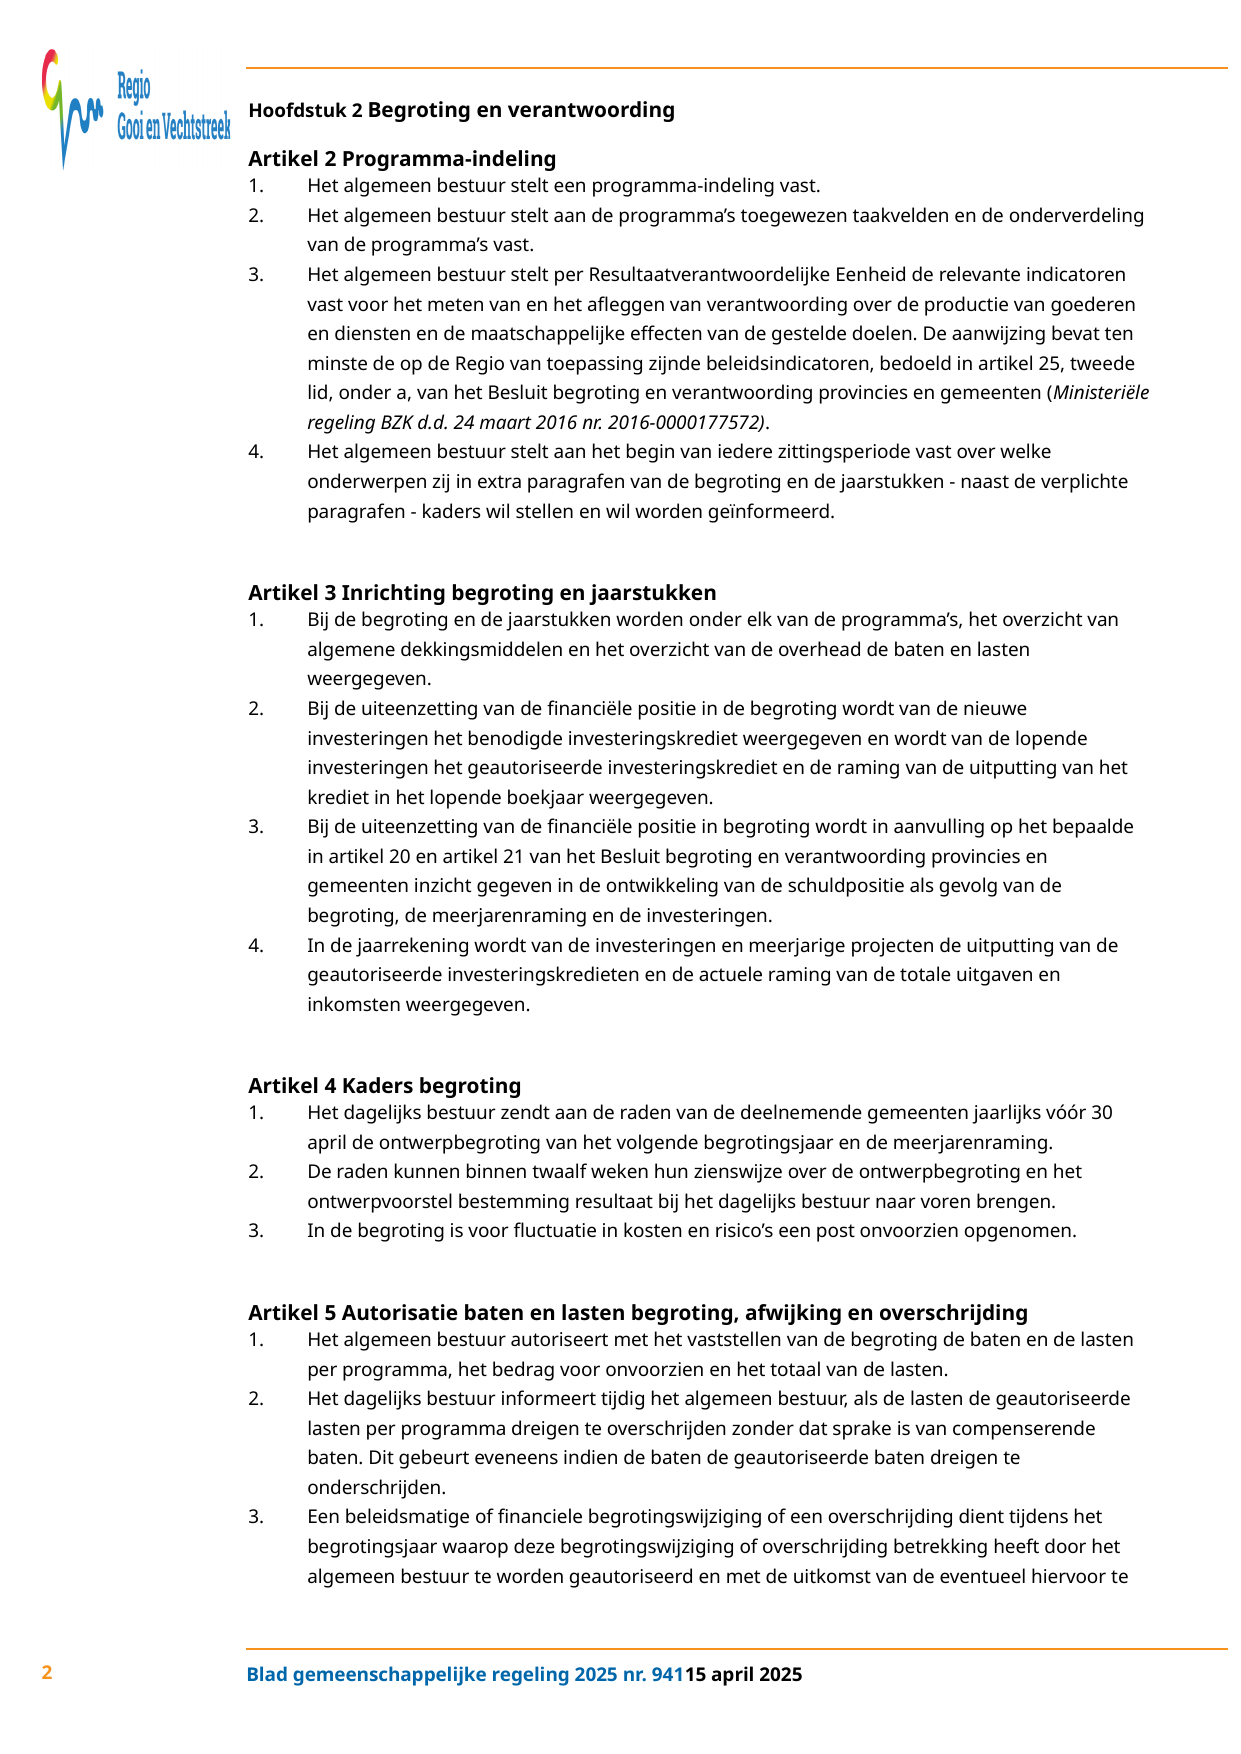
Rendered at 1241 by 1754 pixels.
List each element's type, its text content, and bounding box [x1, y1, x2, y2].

list In de jaarrekening wordt van de investeringen en meerjarige projecten de uitputting van de geautoriseerde investeringskredieten en de actuele raming van de totale uitgaven en inkomsten weergegeven. [248, 932, 1152, 1017]
list Een beleidsmatige of financiele begrotingswijziging of een overschrijding dient tijdens het begrotingsjaar waarop deze begrotingswijziging of overschrijding betrekking heeft door het algemeen bestuur te worden geautoriseerd en met de uitkomst van de eventueel hiervoor te [248, 1504, 1152, 1588]
list In de begroting is voor fluctuatie in kosten en risico’s een post onvoorzien opgenomen. [248, 1218, 1152, 1243]
text Artikel 5 Autorisatie baten en lasten begroting, afwijking en overschrijding [248, 1298, 1152, 1326]
list Het algemeen bestuur stelt een programma-indeling vast. [248, 172, 1152, 198]
list Het algemeen bestuur stelt per Resultaatverantwoordelijke Eenheid de relevante indicatoren vast voor het meten van en het afleggen van verantwoording over de productie van goederen en diensten en de maatschappelijke effecten van de gestelde doelen. De aanwijzing bevat ten minste de op de Regio van toepassing zijnde beleidsindicatoren, bedoeld in artikel 25, tweede lid, onder a, van het Besluit begroting en verantwoording provincies en gemeenten (Ministeriële regeling BZK d.d. 24 maart 2016 nr. 2016-0000177572). [248, 261, 1152, 435]
text Hoofdstuk 2 Begroting en verantwoording [248, 95, 1152, 123]
list Het dagelijks bestuur informeert tijdig het algemeen bestuur, als de lasten de geautoriseerde lasten per programma dreigen te overschrijden zonder dat sprake is van compenserende baten. Dit gebeurt eveneens indien de baten de geautoriseerde baten dreigen te onderschrijden. [248, 1385, 1152, 1500]
list Bij de uiteenzetting van de financiële positie in de begroting wordt van de nieuwe investeringen het benodigde investeringskrediet weergegeven en wordt van de lopende investeringen het geautoriseerde investeringskrediet en de raming van de uitputting van het krediet in het lopende boekjaar weergegeven. [248, 695, 1152, 809]
text Artikel 2 Programma-indeling [248, 144, 1152, 172]
text Artikel 3 Inrichting begroting en jaarstukken [248, 578, 1152, 606]
list Het algemeen bestuur stelt aan de programma’s toegewezen taakvelden en de onderverdeling van de programma’s vast. [248, 202, 1152, 257]
picture [41, 47, 231, 172]
list Het algemeen bestuur autoriseert met het vaststellen van de begroting de baten en de lasten per programma, het bedrag voor onvoorzien en het totaal van de lasten. [248, 1326, 1152, 1381]
list De raden kunnen binnen twaalf weken hun zienswijze over de ontwerpbegroting en het ontwerpvoorstel bestemming resultaat bij het dagelijks bestuur naar voren brengen. [248, 1158, 1152, 1214]
list Het dagelijks bestuur zendt aan de raden van de deelnemende gemeenten jaarlijks vóór 30 april de ontwerpbegroting van het volgende begrotingsjaar en de meerjarenraming. [248, 1099, 1152, 1155]
list Het algemeen bestuur stelt aan het begin van iedere zittingsperiode vast over welke onderwerpen zij in extra paragrafen van de begroting en de jaarstukken - naast de verplichte paragrafen - kaders wil stellen en wil worden geïnformeerd. [248, 439, 1152, 524]
list Bij de begroting en de jaarstukken worden onder elk van de programma’s, het overzicht van algemene dekkingsmiddelen en het overzicht van de overhead de baten en lasten weergegeven. [248, 606, 1152, 691]
list Bij de uiteenzetting van de financiële positie in begroting wordt in aanvulling op het bepaalde in artikel 20 en artikel 21 van het Besluit begroting en verantwoording provincies en gemeenten inzicht gegeven in de ontwikkeling van de schuldpositie als gevolg van de begroting, de meerjarenraming en de investeringen. [248, 813, 1152, 928]
text Artikel 4 Kaders begroting [248, 1071, 1152, 1099]
